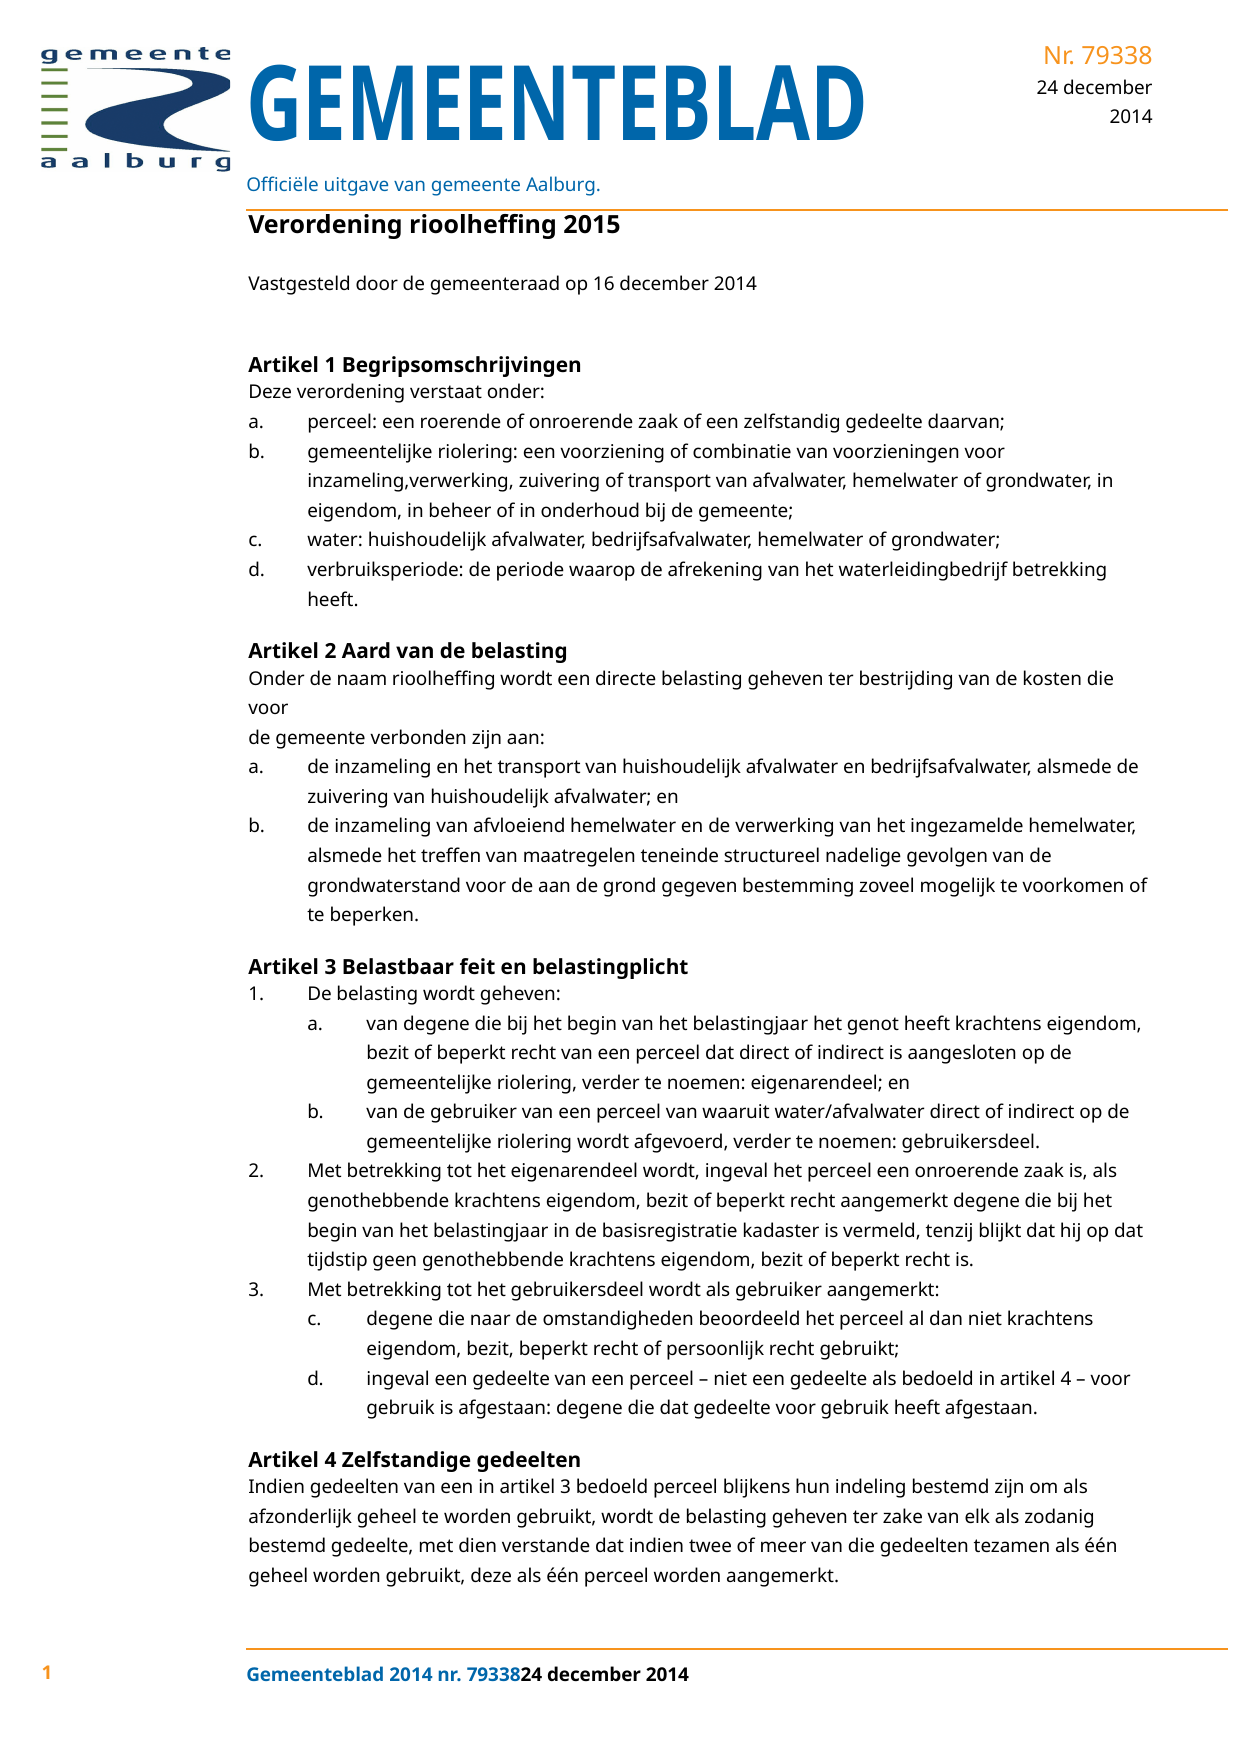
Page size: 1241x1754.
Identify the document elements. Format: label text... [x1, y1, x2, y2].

text Artikel 3 Belastbaar feit en belastingplicht [248, 952, 1152, 980]
text Onder de naam rioolheffing wordt een directe belasting geheven ter bestrijding van de kosten die voor [248, 665, 1152, 720]
text Indien gedeelten van een in artikel 3 bedoeld perceel blijkens hun indeling bestemd zijn om als [248, 1473, 1152, 1499]
list van degene die bij het begin van het belastingjaar het genot heeft krachtens eigendom, bezit of beperkt recht van een perceel dat direct of indirect is aangesloten op de gemeentelijke riolering, verder te noemen: eigenarendeel; en [307, 1010, 1152, 1095]
text Artikel 1 Begripsomschrijvingen [248, 350, 1152, 379]
list de inzameling en het transport van huishoudelijk afvalwater en bedrijfsafvalwater, alsmede de zuivering van huishoudelijk afvalwater; en [248, 753, 1152, 809]
list gemeentelijke riolering: een voorziening of combinatie van voorzieningen voor inzameling,verwerking, zuivering of transport van afvalwater, hemelwater of grondwater, in eigendom, in beheer of in onderhoud bij de gemeente; [248, 438, 1152, 523]
list ingeval een gedeelte van een perceel – niet een gedeelte als bedoeld in artikel 4 – voor gebruik is afgestaan: degene die dat gedeelte voor gebruik heeft afgestaan. [307, 1365, 1152, 1420]
list Met betrekking tot het eigenarendeel wordt, ingeval het perceel een onroerende zaak is, als genothebbende krachtens eigendom, bezit of beperkt recht aangemerkt degene die bij het begin van het belastingjaar in de basisregistratie kadaster is vermeld, tenzij blijkt dat hij op dat tijdstip geen genothebbende krachtens eigendom, bezit of beperkt recht is. [248, 1158, 1152, 1272]
text Vastgesteld door de gemeenteraad op 16 december 2014 [248, 270, 1152, 296]
list perceel: een roerende of onroerende zaak of een zelfstandig gedeelte daarvan; [248, 408, 1152, 434]
text bestemd gedeelte, met dien verstande dat indien twee of meer van die gedeelten tezamen als één [248, 1532, 1152, 1558]
list verbruiksperiode: de periode waarop de afrekening van het waterleidingbedrijf betrekking heeft. [248, 556, 1152, 612]
list degene die naar de omstandigheden beoordeeld het perceel al dan niet krachtens eigendom, bezit, beperkt recht of persoonlijk recht gebruikt; [307, 1306, 1152, 1361]
list water: huishoudelijk afvalwater, bedrijfsafvalwater, hemelwater of grondwater; [248, 527, 1152, 552]
text afzonderlijk geheel te worden gebruikt, wordt de belasting geheven ter zake van elk als zodanig [248, 1503, 1152, 1528]
text Artikel 2 Aard van de belasting [248, 636, 1152, 665]
text Deze verordening verstaat onder: [248, 379, 1152, 404]
list van de gebruiker van een perceel van waaruit water/afvalwater direct of indirect op de gemeentelijke riolering wordt afgevoerd, verder te noemen: gebruikersdeel. [307, 1098, 1152, 1154]
list Met betrekking tot het gebruikersdeel wordt als gebruiker aangemerkt: [248, 1276, 1152, 1302]
text de gemeente verbonden zijn aan: [248, 724, 1152, 749]
text Verordening rioolheffing 2015 [248, 211, 1152, 241]
list de inzameling van afvloeiend hemelwater en de verwerking van het ingezamelde hemelwater, alsmede het treffen van maatregelen teneinde structureel nadelige gevolgen van de grondwaterstand voor de aan de grond gegeven bestemming zoveel mogelijk te voorkomen of te beperken. [248, 813, 1152, 927]
text Artikel 4 Zelfstandige gedeelten [248, 1445, 1152, 1473]
text geheel worden gebruikt, deze als één perceel worden aangemerkt. [248, 1562, 1152, 1588]
picture [41, 47, 231, 172]
list De belasting wordt geheven: [248, 980, 1152, 1006]
